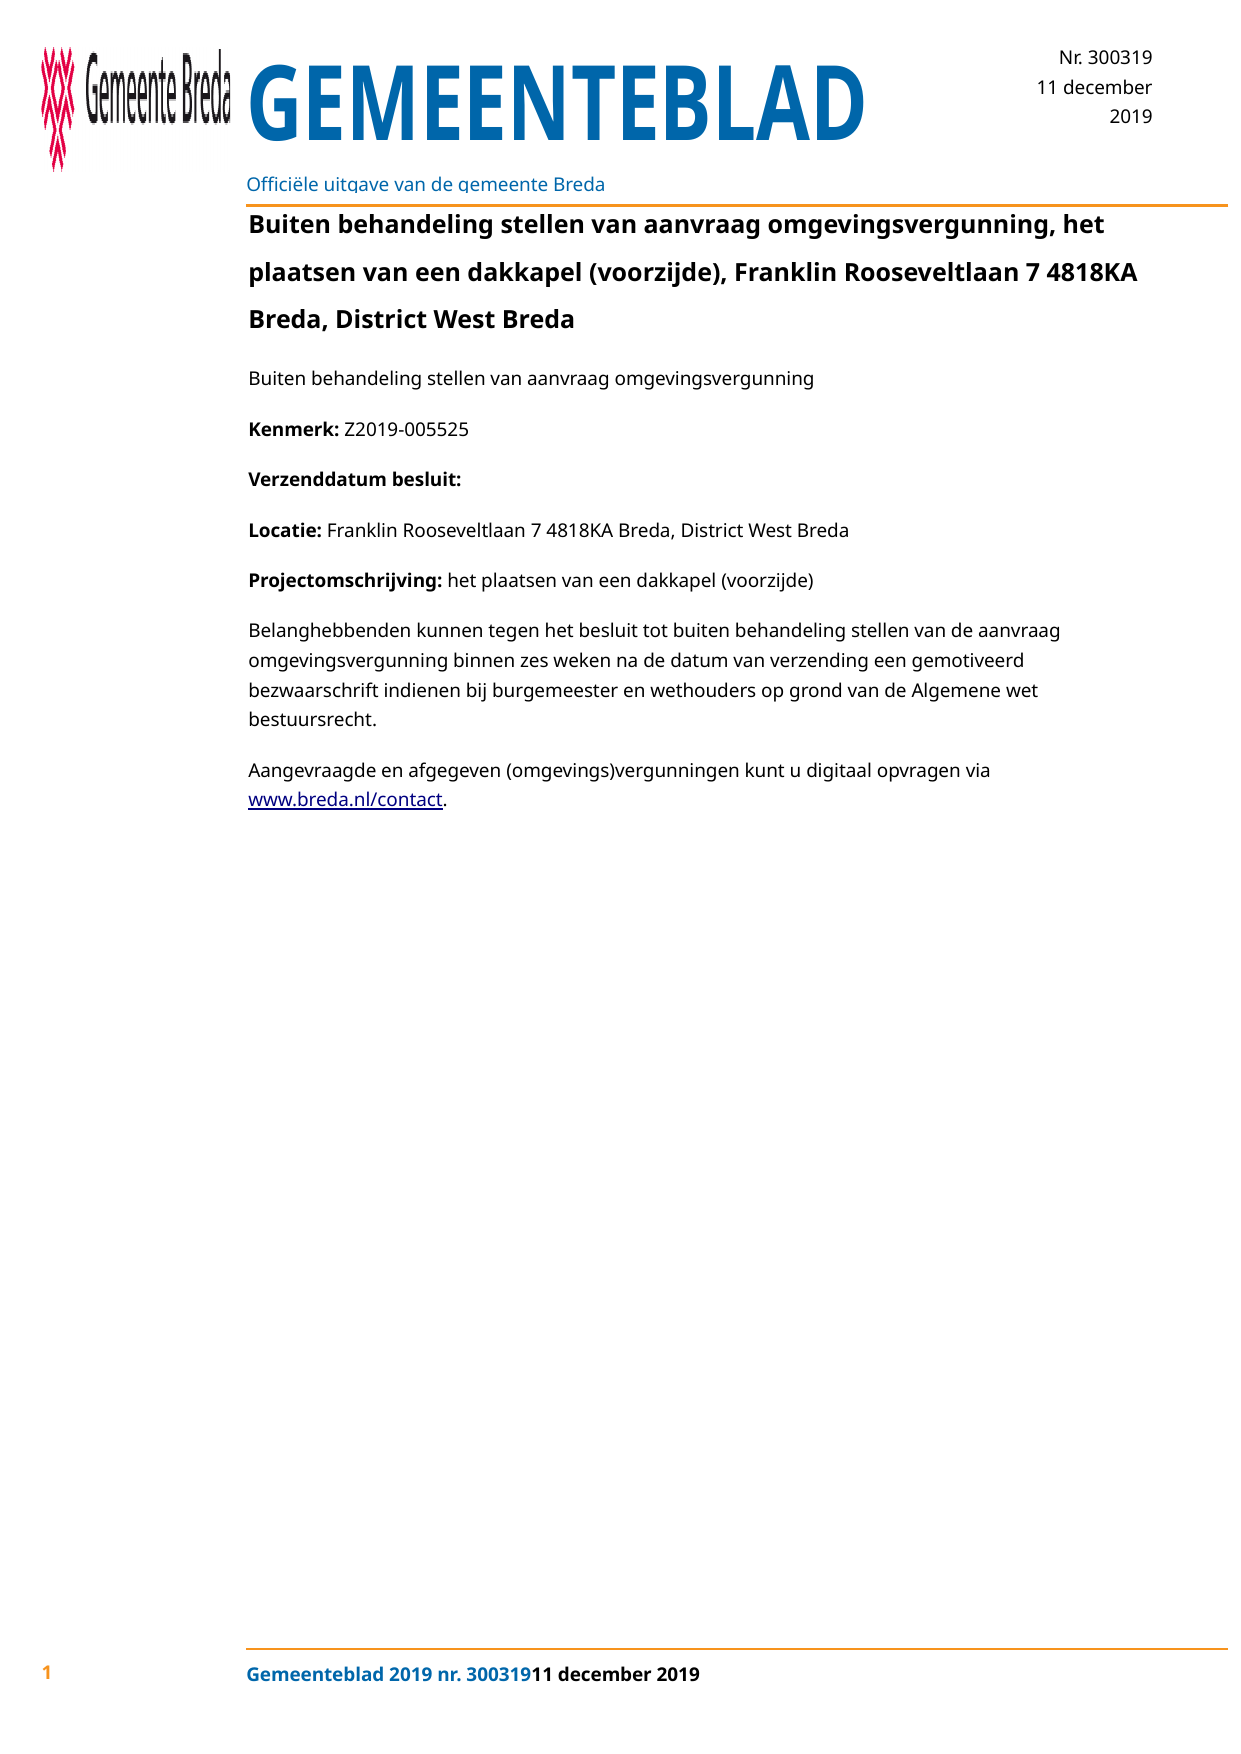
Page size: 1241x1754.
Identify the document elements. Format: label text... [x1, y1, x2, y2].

text Kenmerk: Z2019-005525 [248, 416, 1152, 442]
text Aangevraagde en afgegeven (omgevings)vergunningen kunt u digitaal opvragen via www.breda.nl/contact. [248, 757, 1152, 812]
picture [41, 47, 231, 172]
text Projectomschrijving: het plaatsen van een dakkapel (voorzijde) [248, 567, 1152, 593]
text Verzenddatum besluit: [248, 466, 1152, 492]
text Buiten behandeling stellen van aanvraag omgevingsvergunning, het plaatsen van een dakkapel (voorzijde), Franklin Rooseveltlaan 7 4818KA Breda, District West Breda [248, 207, 1152, 336]
text Locatie: Franklin Rooseveltlaan 7 4818KA Breda, District West Breda [248, 517, 1152, 542]
text Belanghebbenden kunnen tegen het besluit tot buiten behandeling stellen van de aanvraag omgevingsvergunning binnen zes weken na de datum van verzending een gemotiveerd bezwaarschrift indienen bij burgemeester en wethouders op grond van de Algemene wet bestuursrecht. [248, 618, 1152, 732]
text Buiten behandeling stellen van aanvraag omgevingsvergunning [248, 366, 1152, 391]
